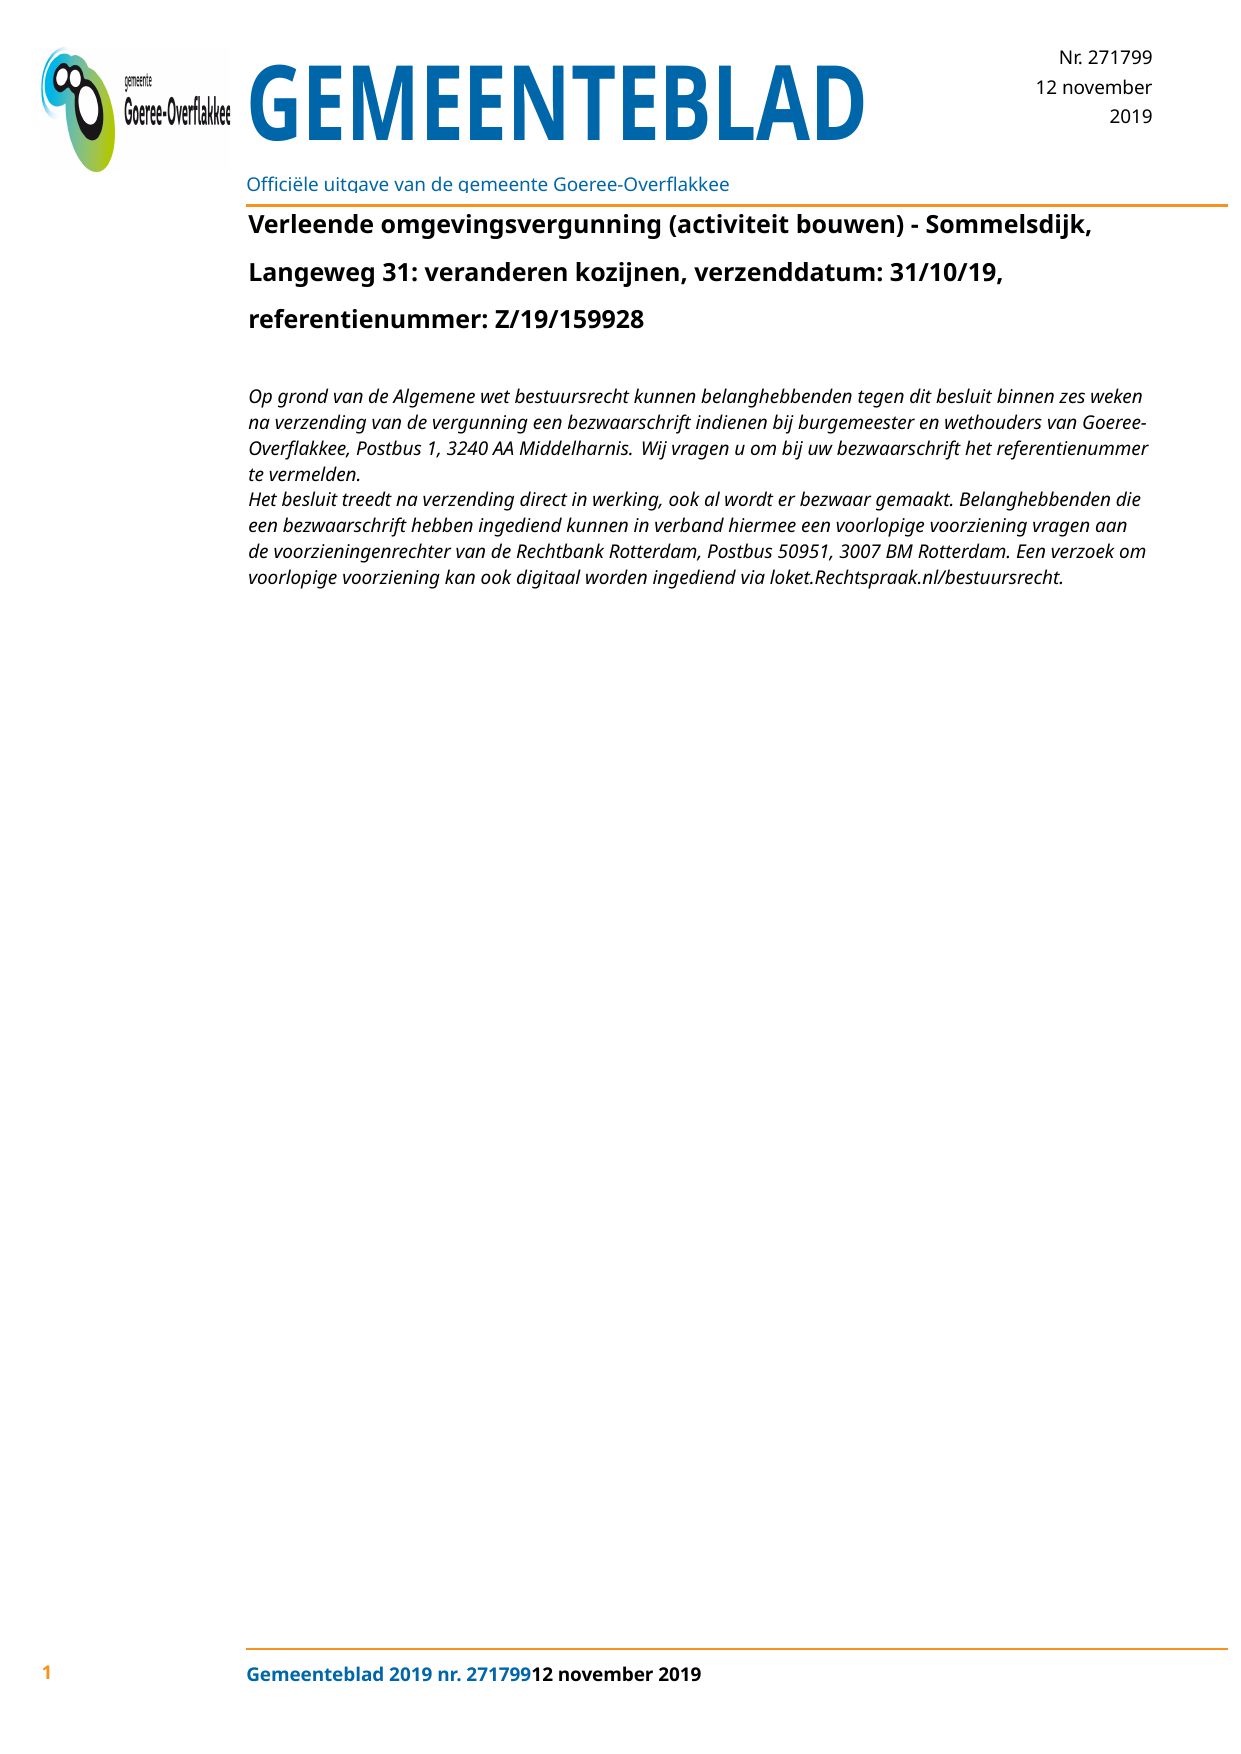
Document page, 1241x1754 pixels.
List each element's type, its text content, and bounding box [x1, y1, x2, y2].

text Op grond van de Algemene wet bestuursrecht kunnen belanghebbenden tegen dit besluit binnen zes weken na verzending van de vergunning een bezwaarschrift indienen bij burgemeester en wethouders van Goeree-Overflakkee, Postbus 1, 3240 AA Middelharnis. Wij vragen u om bij uw bezwaarschrift het referentienummer te vermelden. [248, 384, 1152, 487]
text Het besluit treedt na verzending direct in werking, ook al wordt er bezwaar gemaakt. Belanghebbenden die een bezwaarschrift hebben ingediend kunnen in verband hiermee een voorlopige voorziening vragen aan de voorzieningenrechter van de Rechtbank Rotterdam, Postbus 50951, 3007 BM Rotterdam. Een verzoek om voorlopige voorziening kan ook digitaal worden ingediend via loket.Rechtspraak.nl/bestuursrecht. [248, 487, 1152, 589]
text Verleende omgevingsvergunning (activiteit bouwen) - Sommelsdijk, Langeweg 31: veranderen kozijnen, verzenddatum: 31/10/19, referentienummer: Z/19/159928 [248, 207, 1152, 336]
picture [41, 47, 231, 172]
